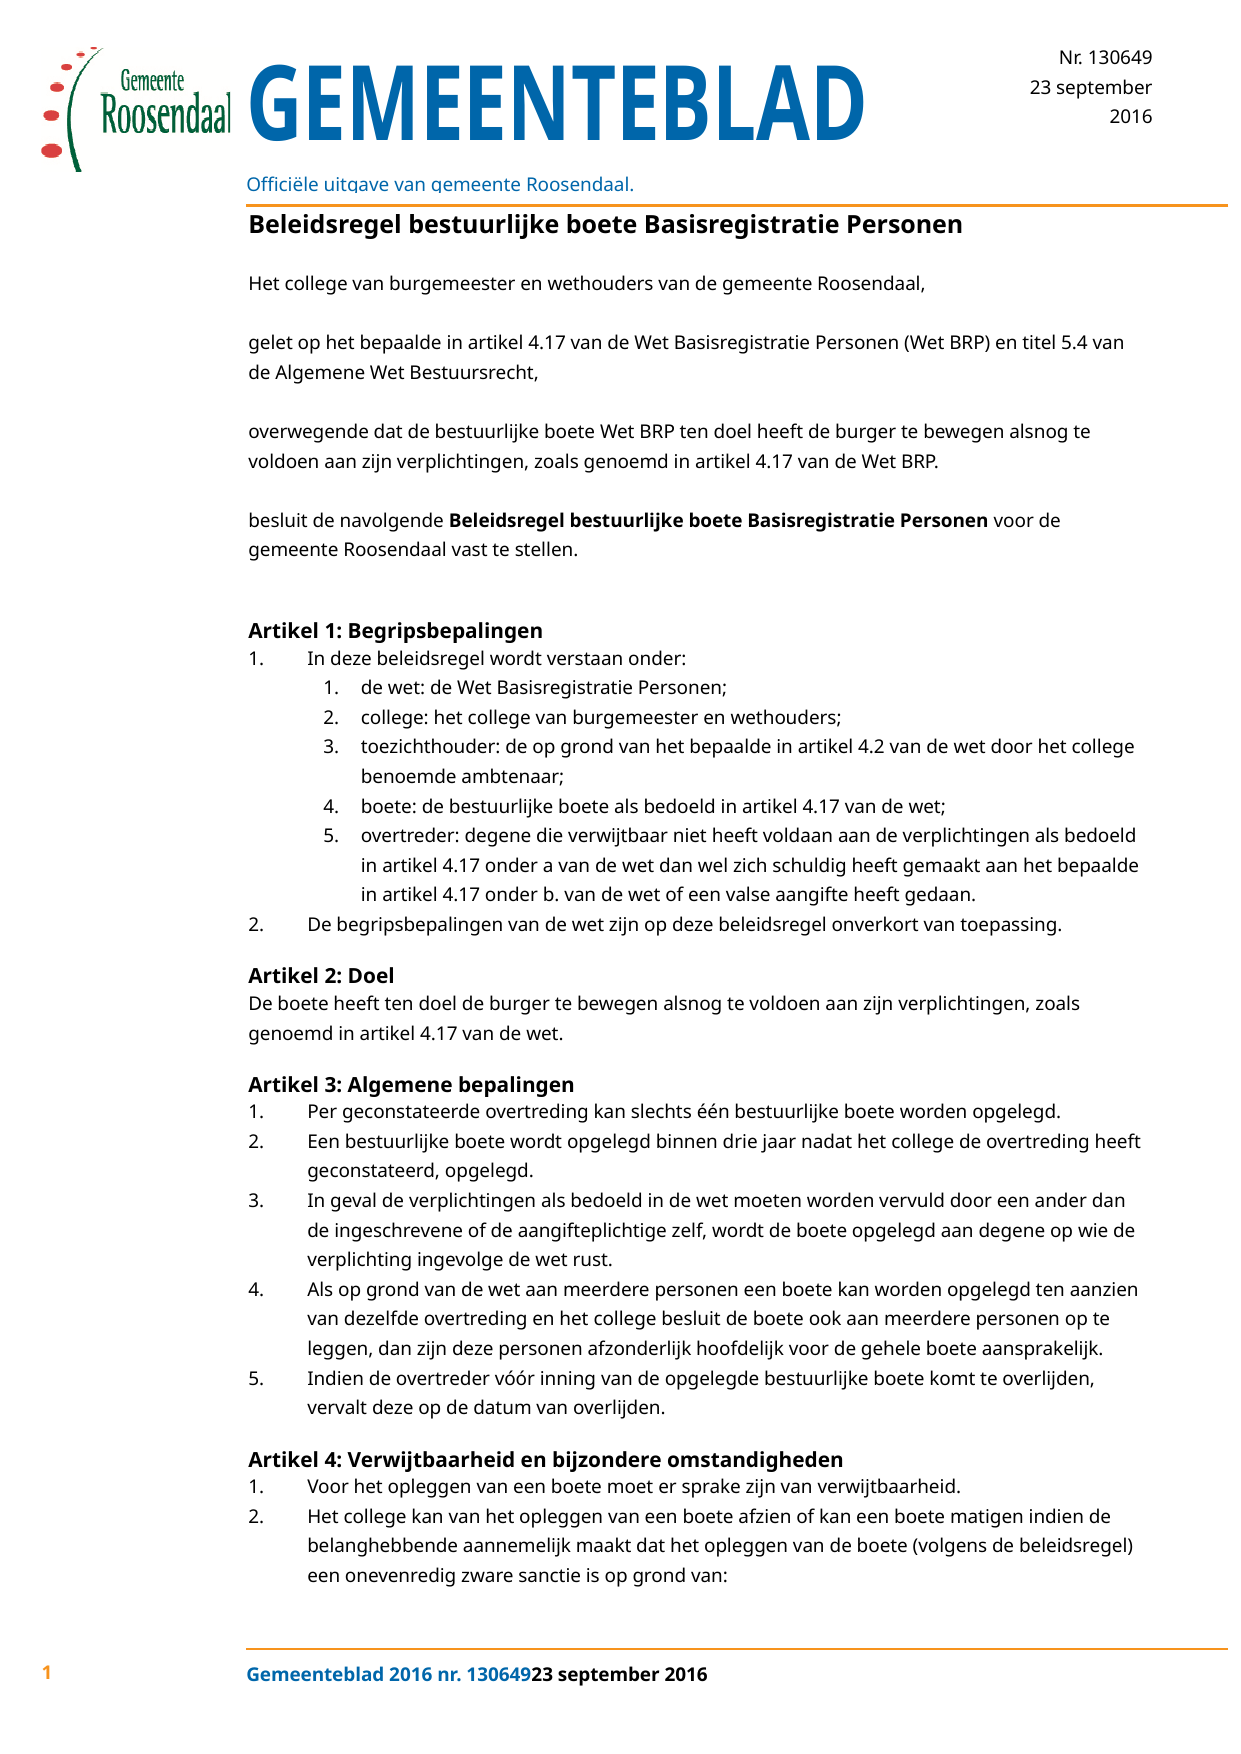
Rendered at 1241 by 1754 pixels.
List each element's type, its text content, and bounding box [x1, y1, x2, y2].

list In deze beleidsregel wordt verstaan onder: [248, 645, 1152, 671]
picture [41, 47, 231, 172]
text Artikel 3: Algemene bepalingen [248, 1070, 1152, 1098]
text gelet op het bepaalde in artikel 4.17 van de Wet Basisregistratie Personen (Wet BRP) en titel 5.4 van de Algemene Wet Bestuursrecht, [248, 329, 1152, 385]
list Voor het opleggen van een boete moet er sprake zijn van verwijtbaarheid. [248, 1473, 1152, 1499]
text Artikel 4: Verwijtbaarheid en bijzondere omstandigheden [248, 1445, 1152, 1473]
text Artikel 1: Begripsbepalingen [248, 617, 1152, 645]
text Het college van burgemeester en wethouders van de gemeente Roosendaal, [248, 270, 1152, 296]
list Per geconstateerde overtreding kan slechts één bestuurlijke boete worden opgelegd. [248, 1098, 1152, 1124]
list Als op grond van de wet aan meerdere personen een boete kan worden opgelegd ten aanzien van dezelfde overtreding en het college besluit de boete ook aan meerdere personen op te leggen, dan zijn deze personen afzonderlijk hoofdelijk voor de gehele boete aansprakelijk. [248, 1276, 1152, 1361]
list Het college kan van het opleggen van een boete afzien of kan een boete matigen indien de belanghebbende aannemelijk maakt dat het opleggen van de boete (volgens de beleidsregel) een onevenredig zware sanctie is op grond van: [248, 1503, 1152, 1588]
text De boete heeft ten doel de burger te bewegen alsnog te voldoen aan zijn verplichtingen, zoals genoemd in artikel 4.17 van de wet. [248, 990, 1152, 1045]
text Beleidsregel bestuurlijke boete Basisregistratie Personen [248, 207, 1152, 241]
list De begripsbepalingen van de wet zijn op deze beleidsregel onverkort van toepassing. [248, 911, 1152, 937]
list toezichthouder: de op grond van het bepaalde in artikel 4.2 van de wet door het college benoemde ambtenaar; [323, 734, 1152, 789]
list college: het college van burgemeester en wethouders; [323, 704, 1152, 730]
text Artikel 2: Doel [248, 962, 1152, 990]
list In geval de verplichtingen als bedoeld in de wet moeten worden vervuld door een ander dan de ingeschrevene of de aangifteplichtige zelf, wordt de boete opgelegd aan degene op wie de verplichting ingevolge de wet rust. [248, 1187, 1152, 1272]
list overtreder: degene die verwijtbaar niet heeft voldaan aan de verplichtingen als bedoeld in artikel 4.17 onder a van de wet dan wel zich schuldig heeft gemaakt aan het bepaalde in artikel 4.17 onder b. van de wet of een valse aangifte heeft gedaan. [323, 822, 1152, 907]
list Een bestuurlijke boete wordt opgelegd binnen drie jaar nadat het college de overtreding heeft geconstateerd, opgelegd. [248, 1128, 1152, 1183]
text overwegende dat de bestuurlijke boete Wet BRP ten doel heeft de burger te bewegen alsnog te voldoen aan zijn verplichtingen, zoals genoemd in artikel 4.17 van de Wet BRP. [248, 418, 1152, 473]
list boete: de bestuurlijke boete als bedoeld in artikel 4.17 van de wet; [323, 793, 1152, 819]
list de wet: de Wet Basisregistratie Personen; [323, 674, 1152, 700]
text besluit de navolgende Beleidsregel bestuurlijke boete Basisregistratie Personen voor de gemeente Roosendaal vast te stellen. [248, 507, 1152, 562]
list Indien de overtreder vóór inning van de opgelegde bestuurlijke boete komt te overlijden, vervalt deze op de datum van overlijden. [248, 1365, 1152, 1420]
